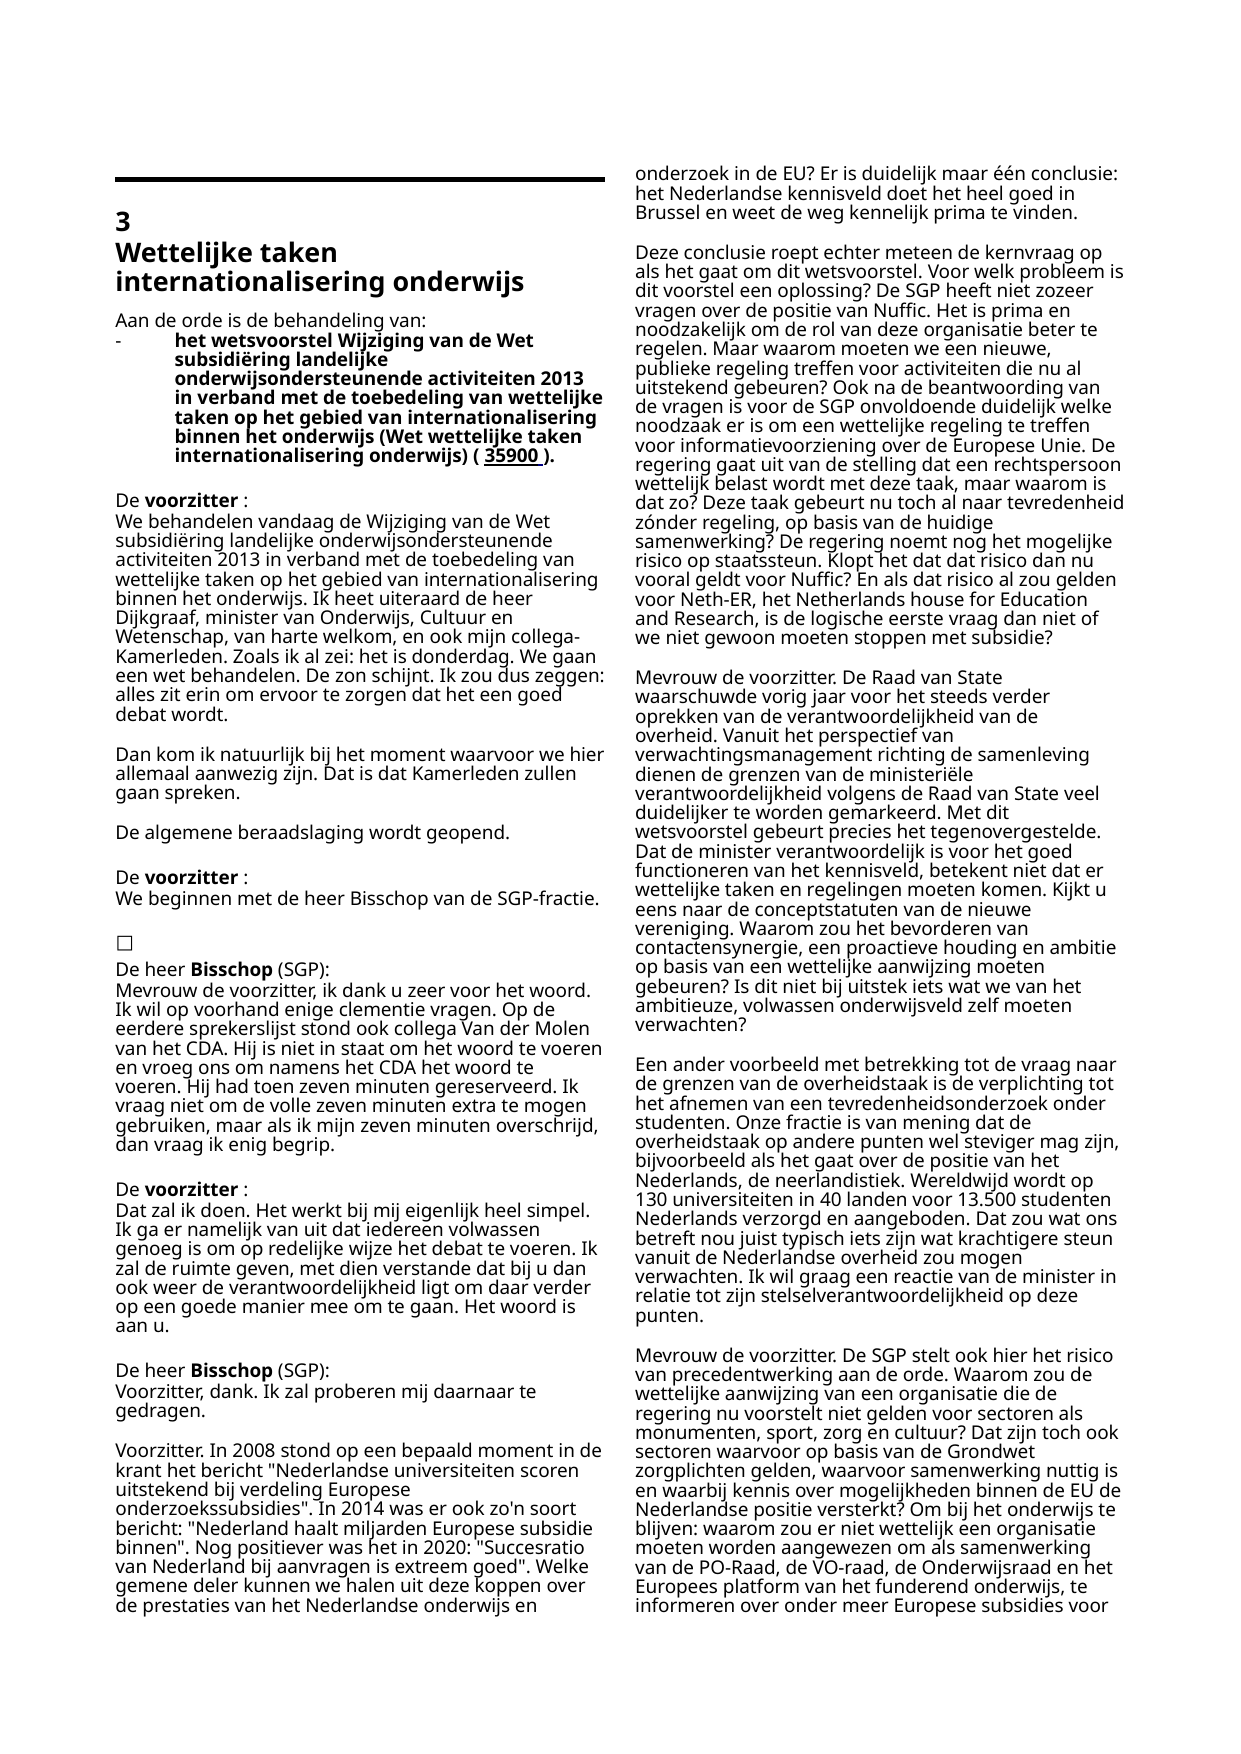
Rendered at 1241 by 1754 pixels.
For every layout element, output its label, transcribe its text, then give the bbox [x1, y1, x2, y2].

text De voorzitter : [115, 1176, 605, 1202]
text Mevrouw de voorzitter. De Raad van State waarschuwde vorig jaar voor het steeds verder oprekken van de verantwoordelijkheid van de overheid. Vanuit het perspectief van verwachtingsmanagement richting de samenleving dienen de grenzen van de ministeriële verantwoordelijkheid volgens de Raad van State veel duidelijker te worden gemarkeerd. Met dit wetsvoorstel gebeurt precies het tegenovergestelde. Dat de minister verantwoordelijk is voor het goed functioneren van het kennisveld, betekent niet dat er wettelijke taken en regelingen moeten komen. Kijkt u eens naar de conceptstatuten van de nieuwe vereniging. Waarom zou het bevorderen van contactensynergie, een proactieve houding en ambitie op basis van een wettelijke aanwijzing moeten gebeuren? Is dit niet bij uitstek iets wat we van het ambitieuze, volwassen onderwijsveld zelf moeten verwachten? [635, 669, 1125, 1035]
text Deze conclusie roept echter meteen de kernvraag op als het gaat om dit wetsvoorstel. Voor welk probleem is dit voorstel een oplossing? De SGP heeft niet zozeer vragen over de positie van Nuffic. Het is prima en noodzakelijk om de rol van deze organisatie beter te regelen. Maar waarom moeten we een nieuwe, publieke regeling treffen voor activiteiten die nu al uitstekend gebeuren? Ook na de beantwoording van de vragen is voor de SGP onvoldoende duidelijk welke noodzaak er is om een wettelijke regeling te treffen voor informatievoorziening over de Europese Unie. De regering gaat uit van de stelling dat een rechtspersoon wettelijk belast wordt met deze taak, maar waarom is dat zo? Deze taak gebeurt nu toch al naar tevredenheid zónder regeling, op basis van de huidige samenwerking? De regering noemt nog het mogelijke risico op staatssteun. Klopt het dat dat risico dan nu vooral geldt voor Nuffic? En als dat risico al zou gelden voor Neth-ER, het Netherlands house for Education and Research, is de logische eerste vraag dan niet of we niet gewoon moeten stoppen met subsidie? [635, 244, 1125, 648]
text onderzoek in de EU? Er is duidelijk maar één conclusie: het Nederlandse kennisveld doet het heel goed in Brussel en weet de weg kennelijk prima te vinden. [635, 165, 1125, 223]
text De voorzitter : [115, 487, 605, 513]
text Voorzitter, dank. Ik zal proberen mij daarnaar te gedragen. [115, 1383, 605, 1422]
text 3 [115, 203, 605, 239]
text We behandelen vandaag de Wijziging van de Wet subsidiëring landelijke onderwijsondersteunende activiteiten 2013 in verband met de toebedeling van wettelijke taken op het gebied van internationalisering binnen het onderwijs. Ik heet uiteraard de heer Dijkgraaf, minister van Onderwijs, Cultuur en Wetenschap, van harte welkom, en ook mijn collega-Kamerleden. Zoals ik al zei: het is donderdag. We gaan een wet behandelen. De zon schijnt. Ik zou dus zeggen: alles zit erin om ervoor te zorgen dat het een goed debat wordt. [115, 513, 605, 725]
text Mevrouw de voorzitter. De SGP stelt ook hier het risico van precedentwerking aan de orde. Waarom zou de wettelijke aanwijzing van een organisatie die de regering nu voorstelt niet gelden voor sectoren als monumenten, sport, zorg en cultuur? Dat zijn toch ook sectoren waarvoor op basis van de Grondwet zorgplichten gelden, waarvoor samenwerking nuttig is en waarbij kennis over mogelijkheden binnen de EU de Nederlandse positie versterkt? Om bij het onderwijs te blijven: waarom zou er niet wettelijk een organisatie moeten worden aangewezen om als samenwerking van de PO-Raad, de VO-raad, de Onderwijsraad en het Europees platform van het funderend onderwijs, te informeren over onder meer Europese subsidies voor [635, 1347, 1125, 1616]
text Een ander voorbeeld met betrekking tot de vraag naar de grenzen van de overheidstaak is de verplichting tot het afnemen van een tevredenheidsonderzoek onder studenten. Onze fractie is van mening dat de overheidstaak op andere punten wel steviger mag zijn, bijvoorbeeld als het gaat over de positie van het Nederlands, de neerlandistiek. Wereldwijd wordt op 130 universiteiten in 40 landen voor 13.500 studenten Nederlands verzorgd en aangeboden. Dat zou wat ons betreft nou juist typisch iets zijn wat krachtigere steun vanuit de Nederlandse overheid zou mogen verwachten. Ik wil graag een reactie van de minister in relatie tot zijn stelselverantwoordelijkheid op deze punten. [635, 1056, 1125, 1326]
text Dat zal ik doen. Het werkt bij mij eigenlijk heel simpel. Ik ga er namelijk van uit dat iedereen volwassen genoeg is om op redelijke wijze het debat te voeren. Ik zal de ruimte geven, met dien verstande dat bij u dan ook weer de verantwoordelijkheid ligt om daar verder op een goede manier mee om te gaan. Het woord is aan u. [115, 1202, 605, 1337]
text We beginnen met de heer Bisschop van de SGP-fractie. [115, 890, 605, 909]
text De heer Bisschop (SGP): [115, 1357, 605, 1383]
text ⬜ [115, 930, 605, 956]
text De voorzitter : [115, 864, 605, 890]
list het wetsvoorstel Wijziging van de Wet subsidiëring landelijke onderwijsondersteunende activiteiten 2013 in verband met de toebedeling van wettelijke taken op het gebied van internationalisering binnen het onderwijs (Wet wettelijke taken internationalisering onderwijs) ( 35900 ). [115, 332, 605, 466]
text Voorzitter. In 2008 stond op een bepaald moment in de krant het bericht "Nederlandse universiteiten scoren uitstekend bij verdeling Europese onderzoekssubsidies". In 2014 was er ook zo'n soort bericht: "Nederland haalt miljarden Europese subsidie binnen". Nog positiever was het in 2020: "Succesratio van Nederland bij aanvragen is extreem goed". Welke gemene deler kunnen we halen uit deze koppen over de prestaties van het Nederlandse onderwijs en [115, 1442, 605, 1616]
text Wettelijke taken internationalisering onderwijs [115, 239, 605, 312]
text Dan kom ik natuurlijk bij het moment waarvoor we hier allemaal aanwezig zijn. Dat is dat Kamerleden zullen gaan spreken. [115, 746, 605, 803]
text De algemene beraadslaging wordt geopend. [115, 824, 605, 843]
text De heer Bisschop (SGP): [115, 956, 605, 982]
text Aan de orde is de behandeling van: [115, 312, 605, 332]
text Mevrouw de voorzitter, ik dank u zeer voor het woord. Ik wil op voorhand enige clementie vragen. Op de eerdere sprekerslijst stond ook collega Van der Molen van het CDA. Hij is niet in staat om het woord te voeren en vroeg ons om namens het CDA het woord te voeren. Hij had toen zeven minuten gereserveerd. Ik vraag niet om de volle zeven minuten extra te mogen gebruiken, maar als ik mijn zeven minuten overschrijd, dan vraag ik enig begrip. [115, 982, 605, 1155]
